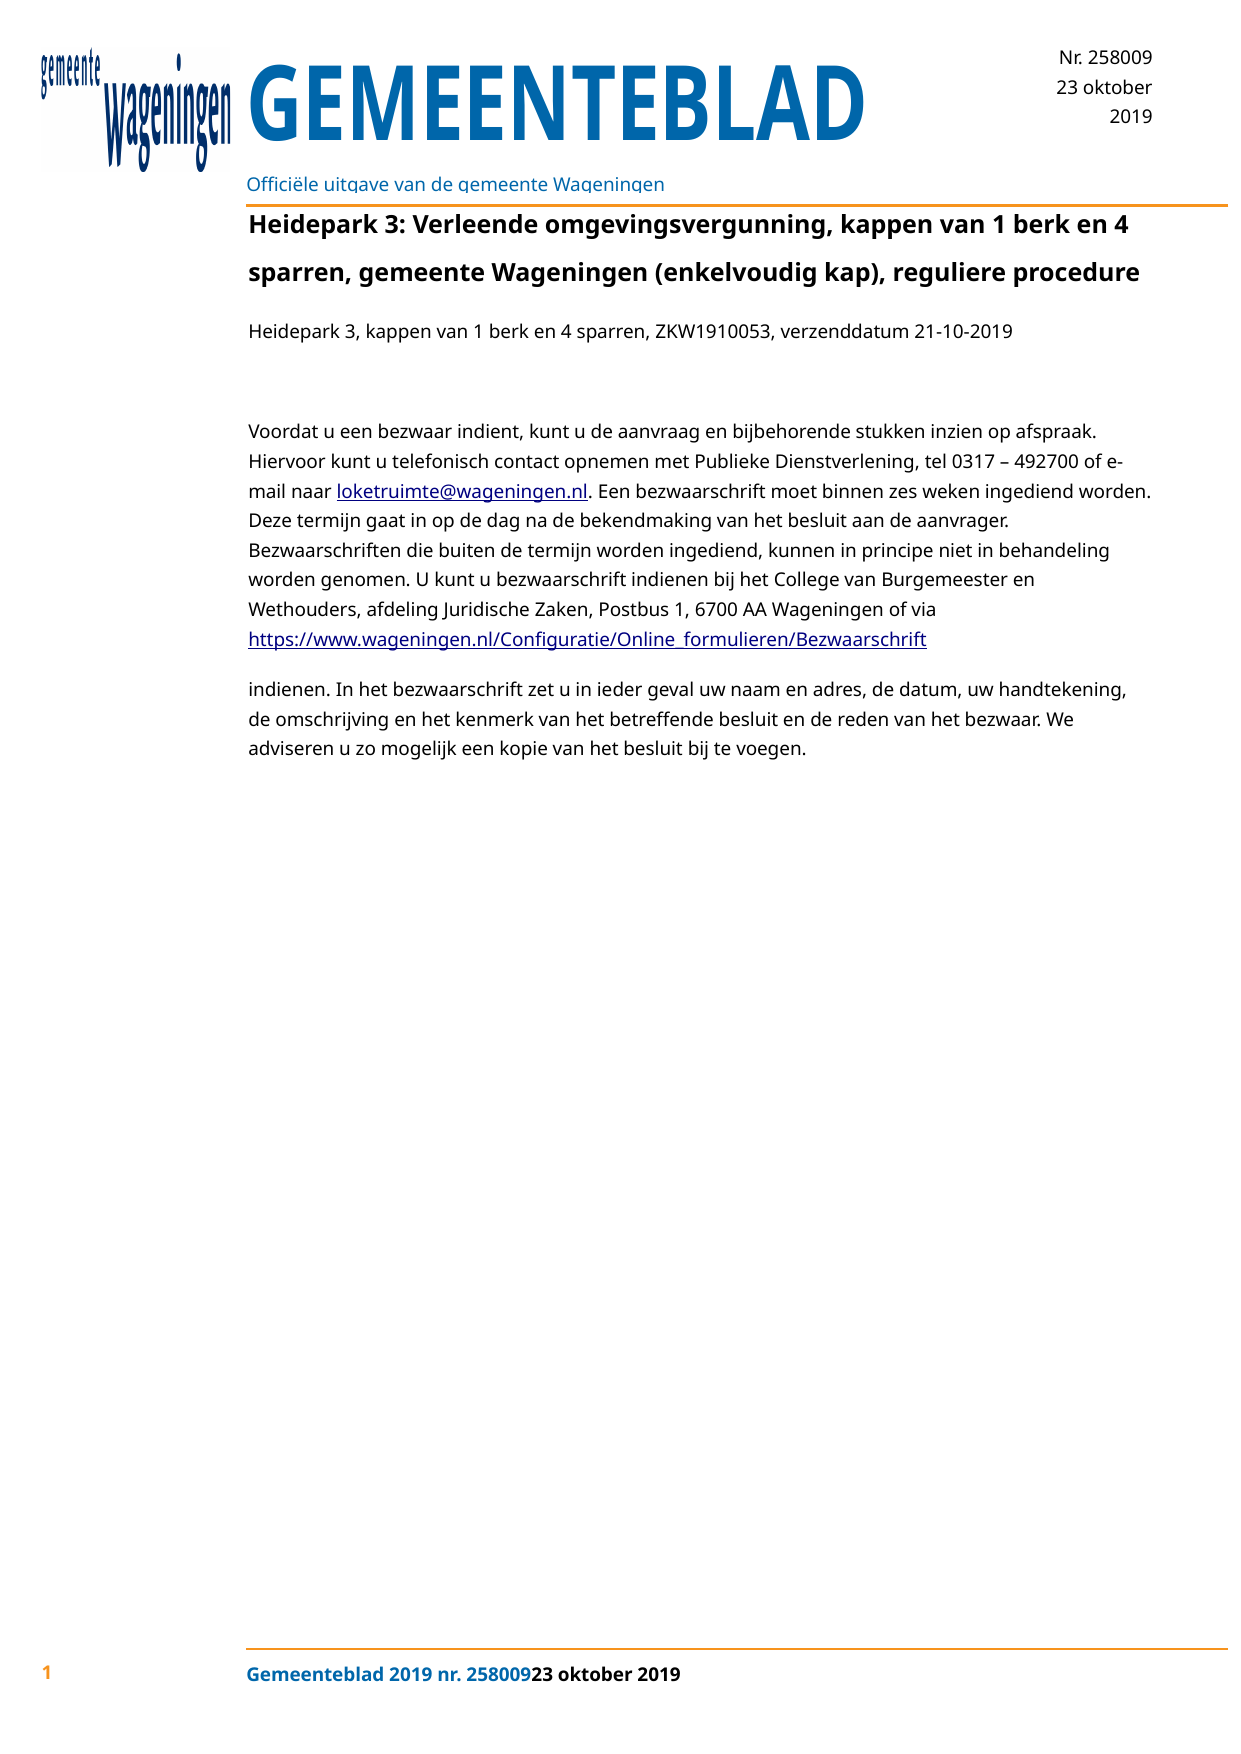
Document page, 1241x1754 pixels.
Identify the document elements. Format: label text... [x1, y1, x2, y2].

text Voordat u een bezwaar indient, kunt u de aanvraag en bijbehorende stukken inzien op afspraak. Hiervoor kunt u telefonisch contact opnemen met Publieke Dienstverlening, tel 0317 – 492700 of e-mail naar loketruimte@wageningen.nl. Een bezwaarschrift moet binnen zes weken ingediend worden. Deze termijn gaat in op de dag na de bekendmaking van het besluit aan de aanvrager. Bezwaarschriften die buiten de termijn worden ingediend, kunnen in principe niet in behandeling worden genomen. U kunt u bezwaarschrift indienen bij het College van Burgemeester en Wethouders, afdeling Juridische Zaken, Postbus 1, 6700 AA Wageningen of via https://www.wageningen.nl/Configuratie/Online_formulieren/Bezwaarschrift [248, 419, 1152, 652]
text indienen. In het bezwaarschrift zet u in ieder geval uw naam en adres, de datum, uw handtekening, de omschrijving en het kenmerk van het betreffende besluit en de reden van het bezwaar. We adviseren u zo mogelijk een kopie van het besluit bij te voegen. [248, 676, 1152, 761]
text Heidepark 3: Verleende omgevingsvergunning, kappen van 1 berk en 4 sparren, gemeente Wageningen (enkelvoudig kap), reguliere procedure [248, 207, 1152, 288]
picture [41, 47, 231, 172]
text Heidepark 3, kappen van 1 berk en 4 sparren, ZKW1910053, verzenddatum 21-10-2019 [248, 318, 1152, 344]
